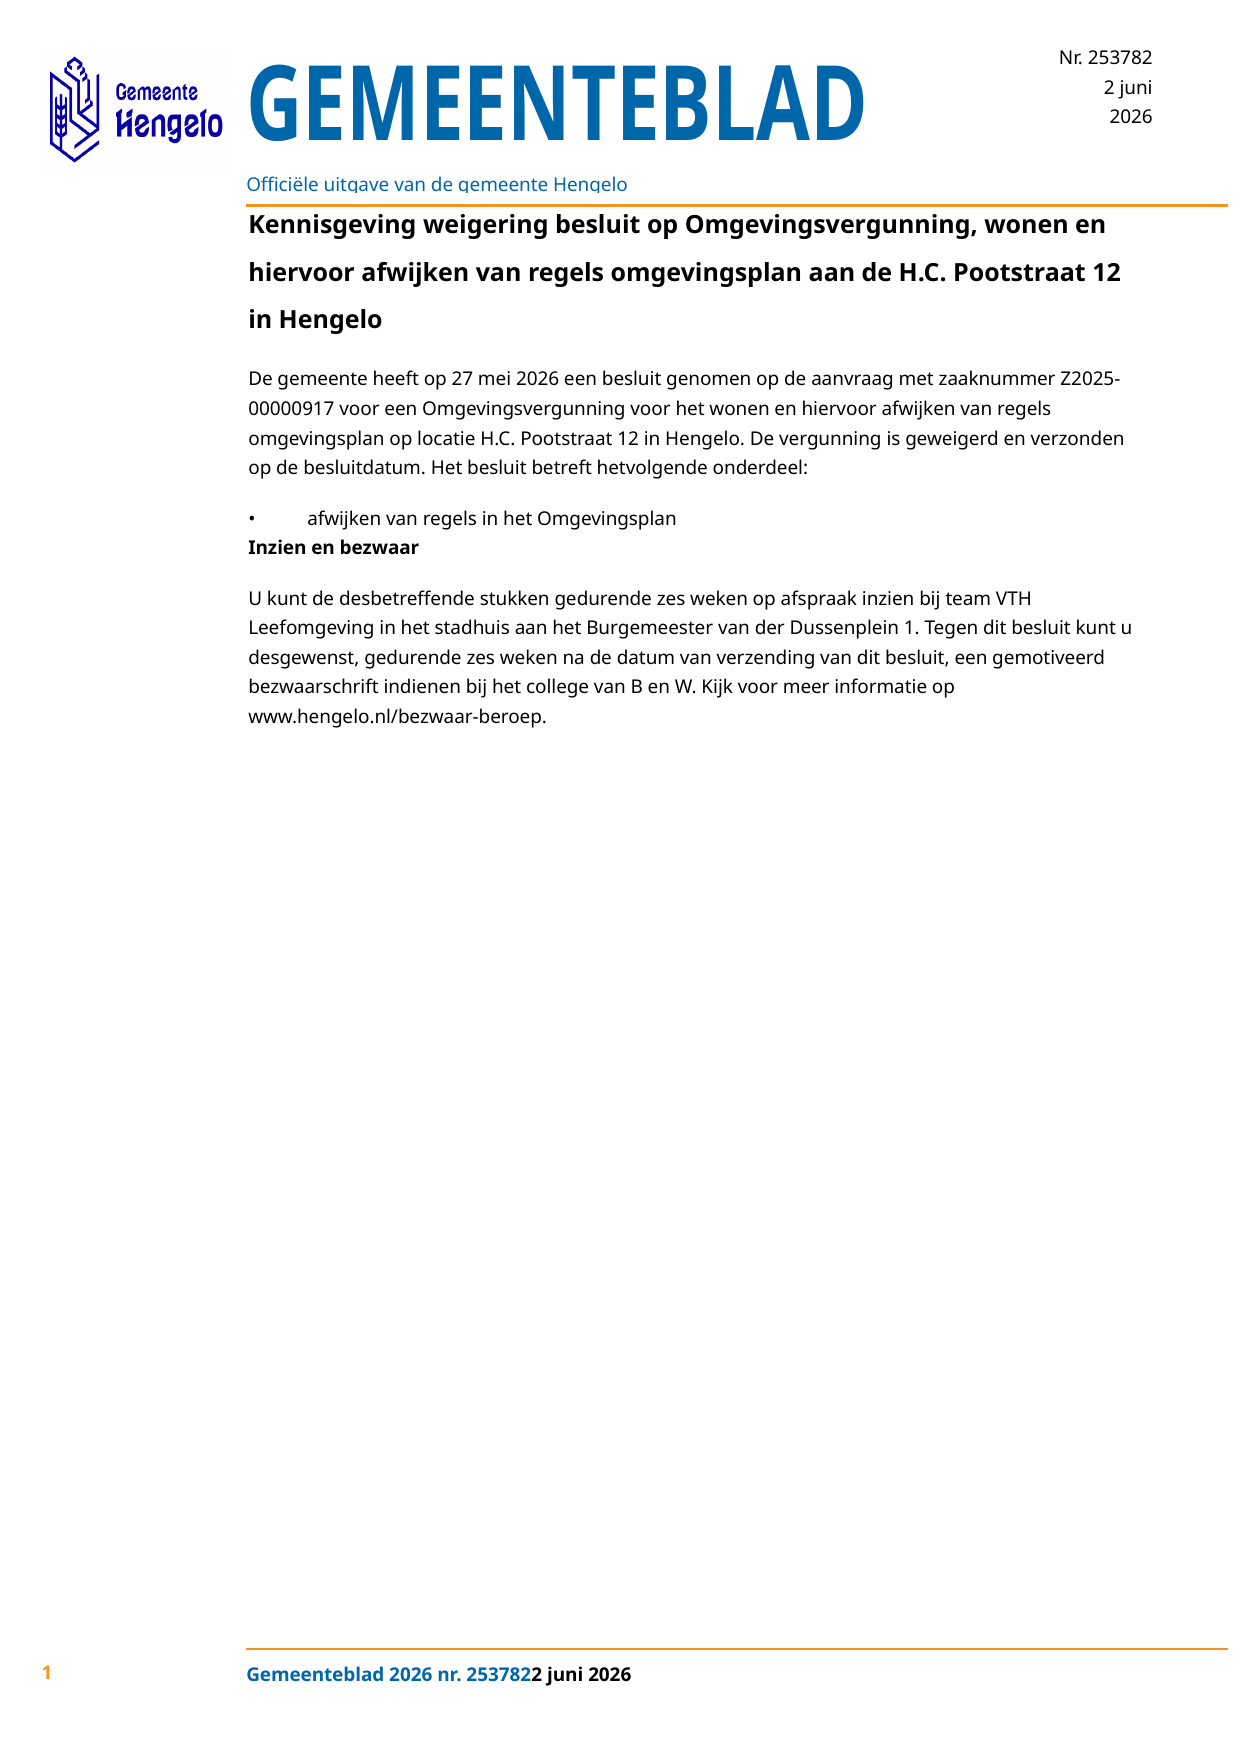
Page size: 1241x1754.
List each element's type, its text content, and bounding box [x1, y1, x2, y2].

list afwijken van regels in het Omgevingsplan [248, 505, 1152, 530]
text U kunt de desbetreffende stukken gedurende zes weken op afspraak inzien bij team VTH Leefomgeving in het stadhuis aan het Burgemeester van der Dussenplein 1. Tegen dit besluit kunt u desgewenst, gedurende zes weken na de datum van verzending van dit besluit, een gemotiveerd bezwaarschrift indienen bij het college van B en W. Kijk voor meer informatie op www.hengelo.nl/bezwaar-beroep. [248, 585, 1152, 729]
picture [41, 47, 231, 172]
text De gemeente heeft op 27 mei 2026 een besluit genomen op de aanvraag met zaaknummer Z2025-00000917 voor een Omgevingsvergunning voor het wonen en hiervoor afwijken van regels omgevingsplan op locatie H.C. Pootstraat 12 in Hengelo. De vergunning is geweigerd en verzonden op de besluitdatum. Het besluit betreft hetvolgende onderdeel: [248, 366, 1152, 480]
text Inzien en bezwaar [248, 534, 1152, 560]
text Kennisgeving weigering besluit op Omgevingsvergunning, wonen en hiervoor afwijken van regels omgevingsplan aan de H.C. Pootstraat 12 in Hengelo [248, 207, 1152, 336]
